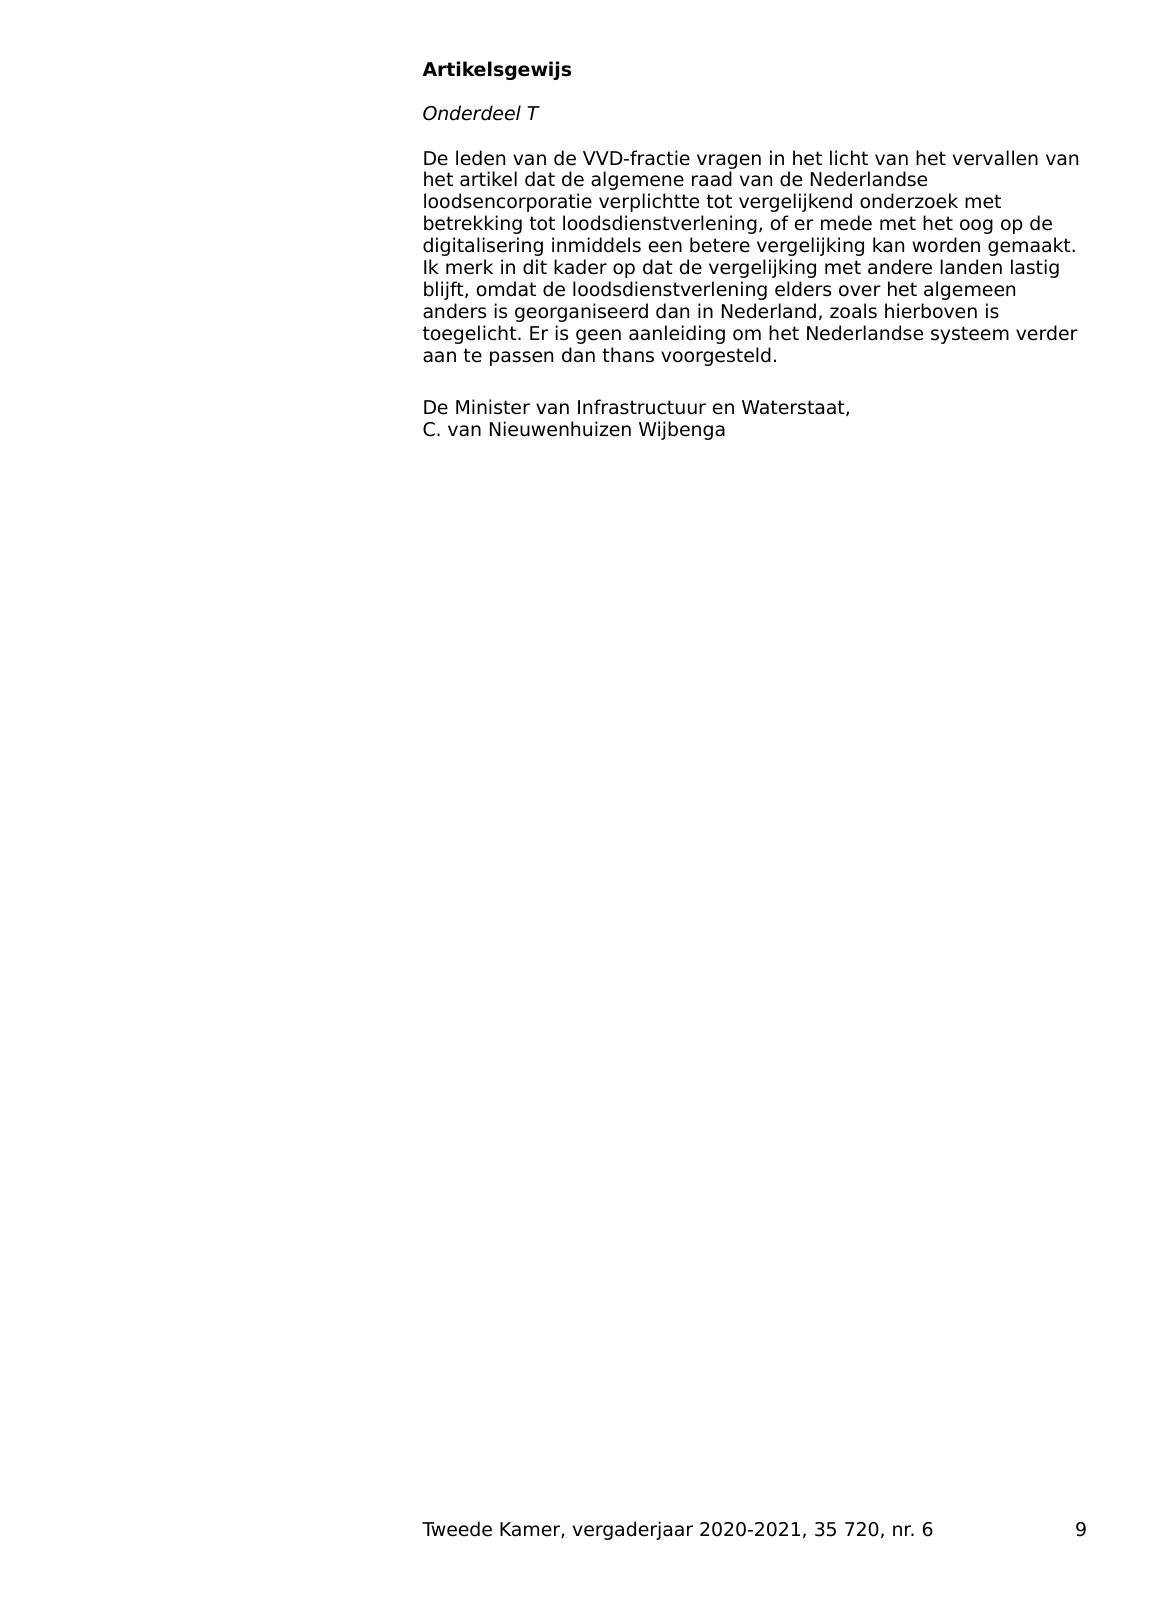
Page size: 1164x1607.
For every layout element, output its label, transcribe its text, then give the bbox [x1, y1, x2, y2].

subtitle Artikelsgewijs [422, 59, 1087, 81]
text De leden van de VVD-fractie vragen in het licht van het vervallen van het artikel dat de algemene raad van de Nederlandse loodsencorporatie verplichtte tot vergelijkend onderzoek met betrekking tot loodsdienstverlening, of er mede met het oog op de digitalisering inmiddels een betere vergelijking kan worden gemaakt. Ik merk in dit kader op dat de vergelijking met andere landen lastig blijft, omdat de loodsdienstverlening elders over het algemeen anders is georganiseerd dan in Nederland, zoals hierboven is toegelicht. Er is geen aanleiding om het Nederlandse systeem verder aan te passen dan thans voorgesteld. [422, 147, 1087, 367]
text De Minister van Infrastructuur en Waterstaat, C. van Nieuwenhuizen Wijbenga [422, 397, 1087, 441]
subtitle Onderdeel T [422, 103, 1087, 125]
